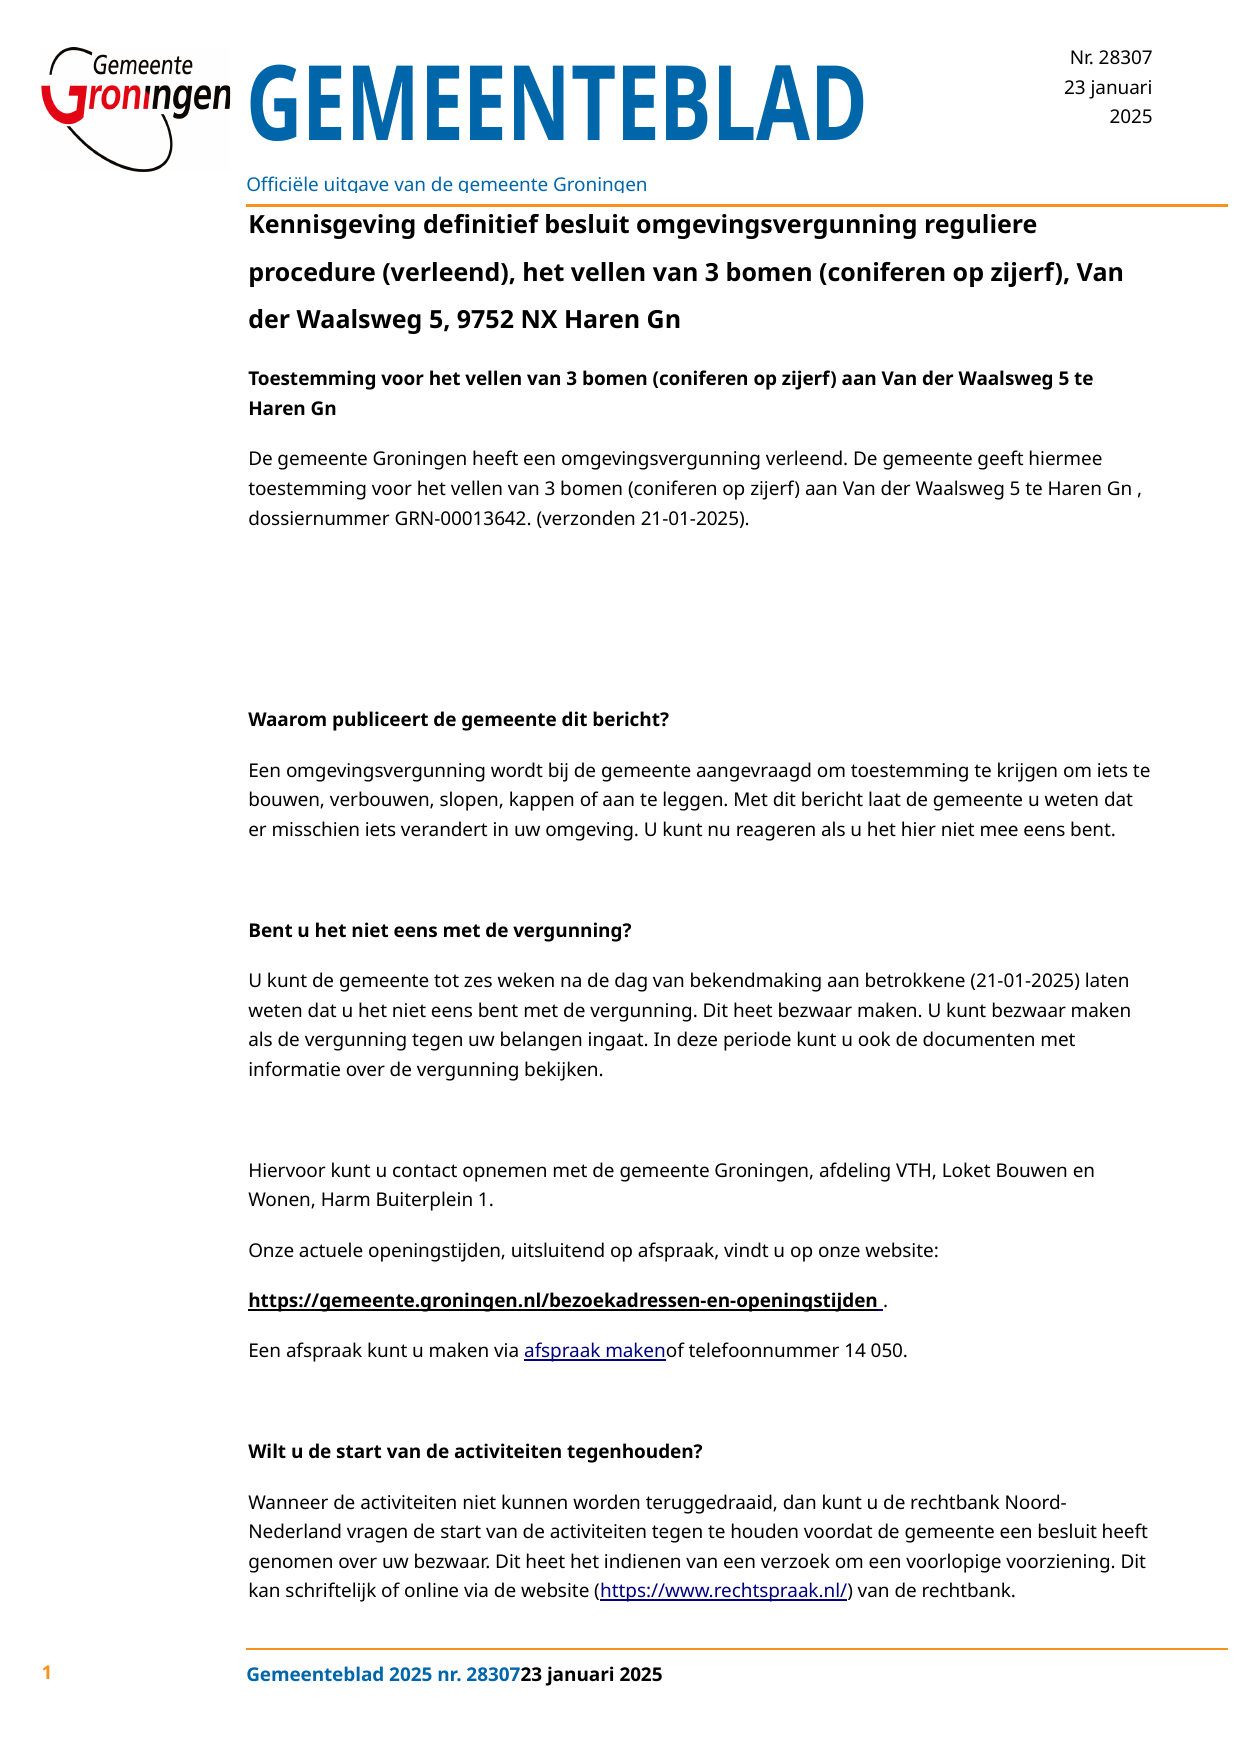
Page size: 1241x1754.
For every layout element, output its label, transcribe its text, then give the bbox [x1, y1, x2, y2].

text Wanneer de activiteiten niet kunnen worden teruggedraaid, dan kunt u de rechtbank Noord-Nederland vragen de start van de activiteiten tegen te houden voordat de gemeente een besluit heeft genomen over uw bezwaar. Dit heet het indienen van een verzoek om een voorlopige voorziening. Dit kan schriftelijk of online via de website (https://www.rechtspraak.nl/) van de rechtbank. [248, 1489, 1152, 1603]
text https://gemeente.groningen.nl/bezoekadressen-en-openingstijden . [248, 1287, 1152, 1313]
text Bent u het niet eens met de vergunning? [248, 917, 1152, 942]
text Wilt u de start van de activiteiten tegenhouden? [248, 1438, 1152, 1464]
picture [41, 47, 231, 172]
text U kunt de gemeente tot zes weken na de dag van bekendmaking aan betrokkene (21-01-2025) laten weten dat u het niet eens bent met de vergunning. Dit heet bezwaar maken. U kunt bezwaar maken als de vergunning tegen uw belangen ingaat. In deze periode kunt u ook de documenten met informatie over de vergunning bekijken. [248, 967, 1152, 1082]
text Een omgevingsvergunning wordt bij de gemeente aangevraagd om toestemming te krijgen om iets te bouwen, verbouwen, slopen, kappen of aan te leggen. Met dit bericht laat de gemeente u weten dat er misschien iets verandert in uw omgeving. U kunt nu reageren als u het hier niet mee eens bent. [248, 757, 1152, 842]
text Een afspraak kunt u maken via afspraak makenof telefoonnummer 14 050. [248, 1338, 1152, 1363]
text Kennisgeving definitief besluit omgevingsvergunning reguliere procedure (verleend), het vellen van 3 bomen (coniferen op zijerf), Van der Waalsweg 5, 9752 NX Haren Gn [248, 207, 1152, 336]
text Toestemming voor het vellen van 3 bomen (coniferen op zijerf) aan Van der Waalsweg 5 te Haren Gn [248, 366, 1152, 421]
text Onze actuele openingstijden, uitsluitend op afspraak, vindt u op onze website: [248, 1237, 1152, 1262]
text De gemeente Groningen heeft een omgevingsvergunning verleend. De gemeente geeft hiermee toestemming voor het vellen van 3 bomen (coniferen op zijerf) aan Van der Waalsweg 5 te Haren Gn , dossiernummer GRN-00013642. (verzonden 21-01-2025). [248, 446, 1152, 530]
text Waarom publiceert de gemeente dit bericht? [248, 706, 1152, 732]
text Hiervoor kunt u contact opnemen met de gemeente Groningen, afdeling VTH, Loket Bouwen en Wonen, Harm Buiterplein 1. [248, 1157, 1152, 1212]
